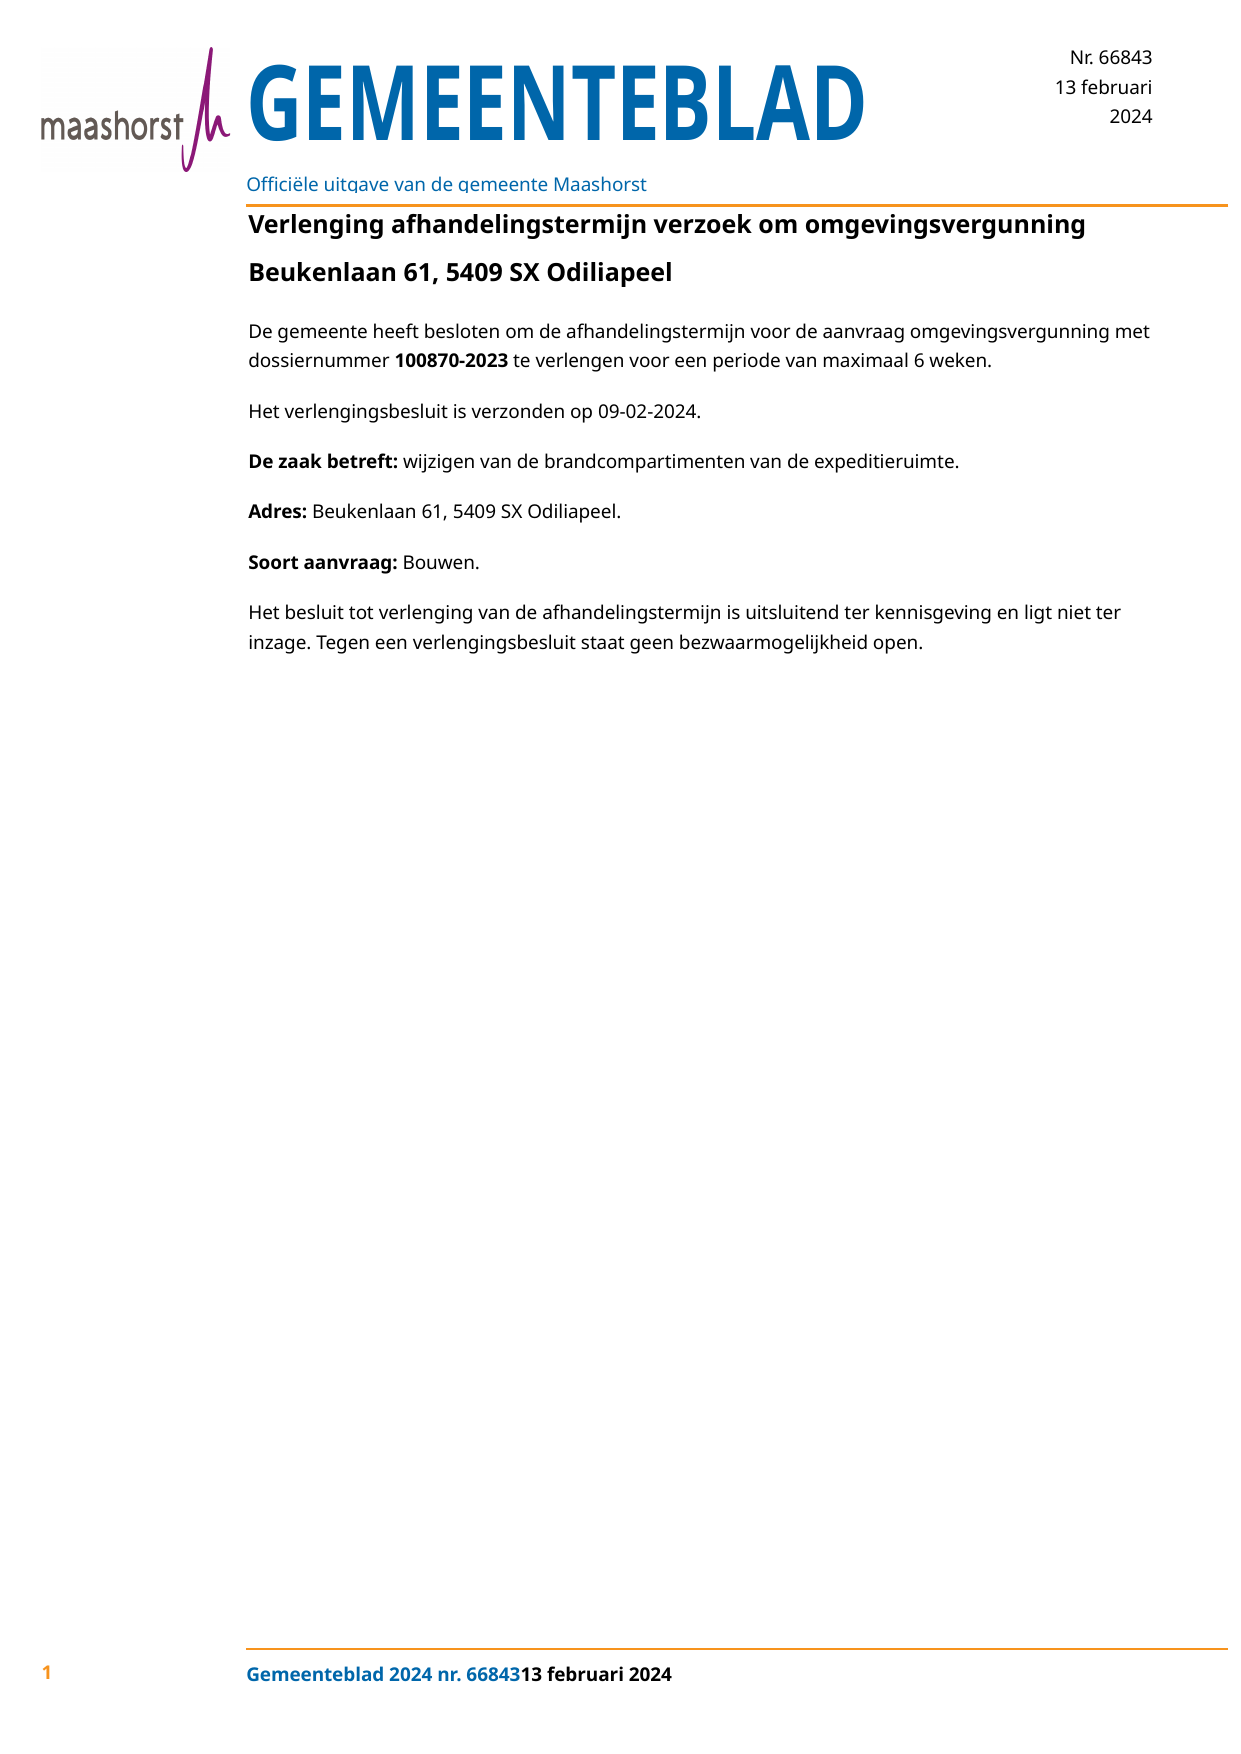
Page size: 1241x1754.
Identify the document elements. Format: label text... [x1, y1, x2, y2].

text Het verlengingsbesluit is verzonden op 09-02-2024. [248, 398, 1152, 424]
text Soort aanvraag: Bouwen. [248, 549, 1152, 575]
text De zaak betreft: wijzigen van de brandcompartimenten van de expeditieruimte. [248, 448, 1152, 474]
picture [41, 47, 231, 172]
text Verlenging afhandelingstermijn verzoek om omgevingsvergunning Beukenlaan 61, 5409 SX Odiliapeel [248, 207, 1152, 288]
text Adres: Beukenlaan 61, 5409 SX Odiliapeel. [248, 499, 1152, 524]
text De gemeente heeft besloten om de afhandelingstermijn voor de aanvraag omgevingsvergunning met dossiernummer 100870-2023 te verlengen voor een periode van maximaal 6 weken. [248, 318, 1152, 373]
text Het besluit tot verlenging van de afhandelingstermijn is uitsluitend ter kennisgeving en ligt niet ter inzage. Tegen een verlengingsbesluit staat geen bezwaarmogelijkheid open. [248, 599, 1152, 655]
